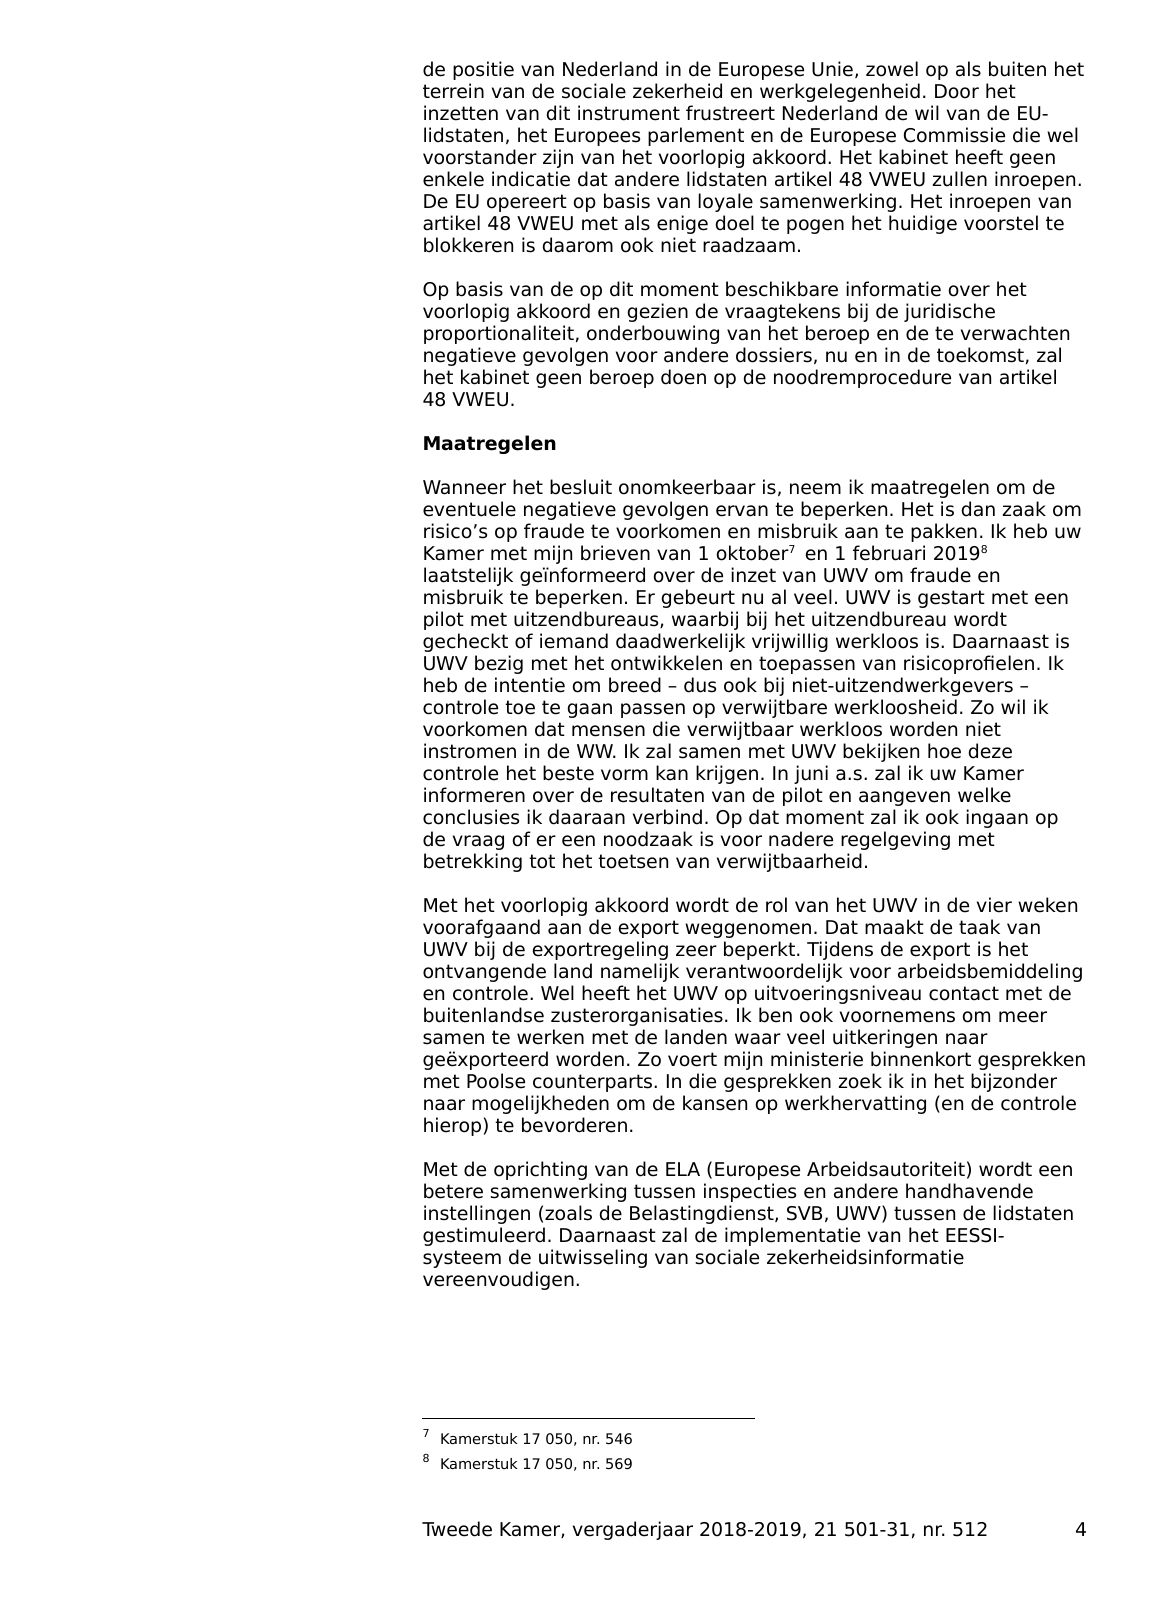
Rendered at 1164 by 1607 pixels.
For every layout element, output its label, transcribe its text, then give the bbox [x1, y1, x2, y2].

subtitle Maatregelen [422, 433, 1087, 455]
text Kamerstuk 17 050, nr. 546 [422, 1427, 1087, 1449]
text de positie van Nederland in de Europese Unie, zowel op als buiten het terrein van de sociale zekerheid en werkgelegenheid. Door het inzetten van dit instrument frustreert Nederland de wil van de EU-lidstaten, het Europees parlement en de Europese Commissie die wel voorstander zijn van het voorlopig akkoord. Het kabinet heeft geen enkele indicatie dat andere lidstaten artikel 48 VWEU zullen inroepen. De EU opereert op basis van loyale samenwerking. Het inroepen van artikel 48 VWEU met als enige doel te pogen het huidige voorstel te blokkeren is daarom ook niet raadzaam. [422, 59, 1087, 257]
text Met het voorlopig akkoord wordt de rol van het UWV in de vier weken voorafgaand aan de export weggenomen. Dat maakt de taak van UWV bij de exportregeling zeer beperkt. Tijdens de export is het ontvangende land namelijk verantwoordelijk voor arbeidsbemiddeling en controle. Wel heeft het UWV op uitvoeringsniveau contact met de buitenlandse zusterorganisaties. Ik ben ook voornemens om meer samen te werken met de landen waar veel uitkeringen naar geëxporteerd worden. Zo voert mijn ministerie binnenkort gesprekken met Poolse counterparts. In die gesprekken zoek ik in het bijzonder naar mogelijkheden om de kansen op werkhervatting (en de controle hierop) te bevorderen. [422, 895, 1087, 1137]
text Kamerstuk 17 050, nr. 569 [422, 1452, 1087, 1474]
text Wanneer het besluit onomkeerbaar is, neem ik maatregelen om de eventuele negatieve gevolgen ervan te beperken. Het is dan zaak om risico’s op fraude te voorkomen en misbruik aan te pakken. Ik heb uw Kamer met mijn brieven van 1 oktober en 1 februari 2019 laatstelijk geïnformeerd over de inzet van UWV om fraude en misbruik te beperken. Er gebeurt nu al veel. UWV is gestart met een pilot met uitzendbureaus, waarbij bij het uitzendbureau wordt gecheckt of iemand daadwerkelijk vrijwillig werkloos is. Daarnaast is UWV bezig met het ontwikkelen en toepassen van risicoprofielen. Ik heb de intentie om breed – dus ook bij niet-uitzendwerkgevers – controle toe te gaan passen op verwijtbare werkloosheid. Zo wil ik voorkomen dat mensen die verwijtbaar werkloos worden niet instromen in de WW. Ik zal samen met UWV bekijken hoe deze controle het beste vorm kan krijgen. In juni a.s. zal ik uw Kamer informeren over de resultaten van de pilot en aangeven welke conclusies ik daaraan verbind. Op dat moment zal ik ook ingaan op de vraag of er een noodzaak is voor nadere regelgeving met betrekking tot het toetsen van verwijtbaarheid. [422, 477, 1087, 873]
text Met de oprichting van de ELA (Europese Arbeidsautoriteit) wordt een betere samenwerking tussen inspecties en andere handhavende instellingen (zoals de Belastingdienst, SVB, UWV) tussen de lidstaten gestimuleerd. Daarnaast zal de implementatie van het EESSI- systeem de uitwisseling van sociale zekerheidsinformatie vereenvoudigen. [422, 1159, 1087, 1291]
text Op basis van de op dit moment beschikbare informatie over het voorlopig akkoord en gezien de vraagtekens bij de juridische proportionaliteit, onderbouwing van het beroep en de te verwachten negatieve gevolgen voor andere dossiers, nu en in de toekomst, zal het kabinet geen beroep doen op de noodremprocedure van artikel 48 VWEU. [422, 279, 1087, 411]
